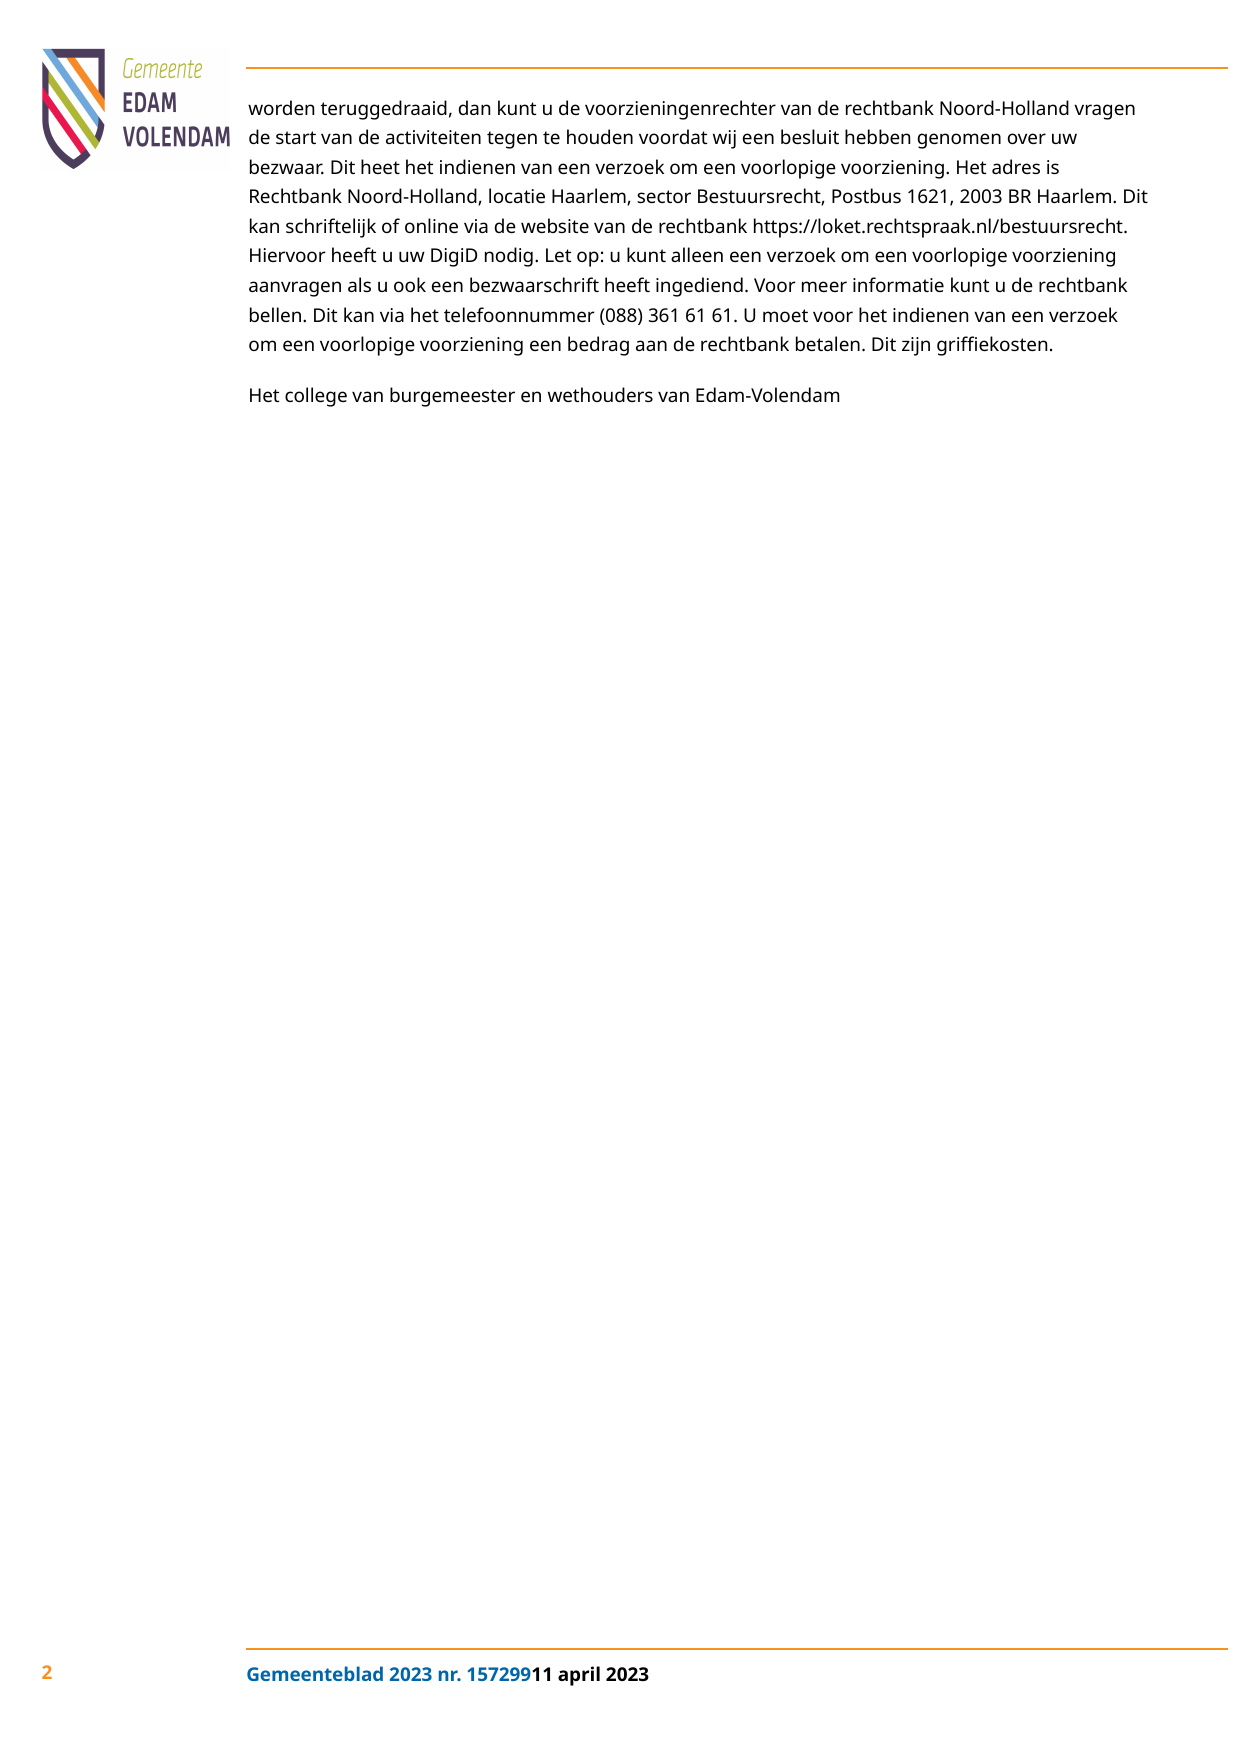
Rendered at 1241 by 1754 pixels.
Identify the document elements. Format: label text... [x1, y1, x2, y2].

text worden teruggedraaid, dan kunt u de voorzieningenrechter van de rechtbank Noord-Holland vragen de start van de activiteiten tegen te houden voordat wij een besluit hebben genomen over uw bezwaar. Dit heet het indienen van een verzoek om een voorlopige voorziening. Het adres is Rechtbank Noord-Holland, locatie Haarlem, sector Bestuursrecht, Postbus 1621, 2003 BR Haarlem. Dit kan schriftelijk of online via de website van de rechtbank https://loket.rechtspraak.nl/bestuursrecht. Hiervoor heeft u uw DigiD nodig. Let op: u kunt alleen een verzoek om een voorlopige voorziening aanvragen als u ook een bezwaarschrift heeft ingediend. Voor meer informatie kunt u de rechtbank bellen. Dit kan via het telefoonnummer (088) 361 61 61. U moet voor het indienen van een verzoek om een voorlopige voorziening een bedrag aan de rechtbank betalen. Dit zijn griffiekosten. [248, 95, 1152, 357]
text Het college van burgemeester en wethouders van Edam-Volendam [248, 382, 1152, 408]
picture [41, 47, 231, 172]
